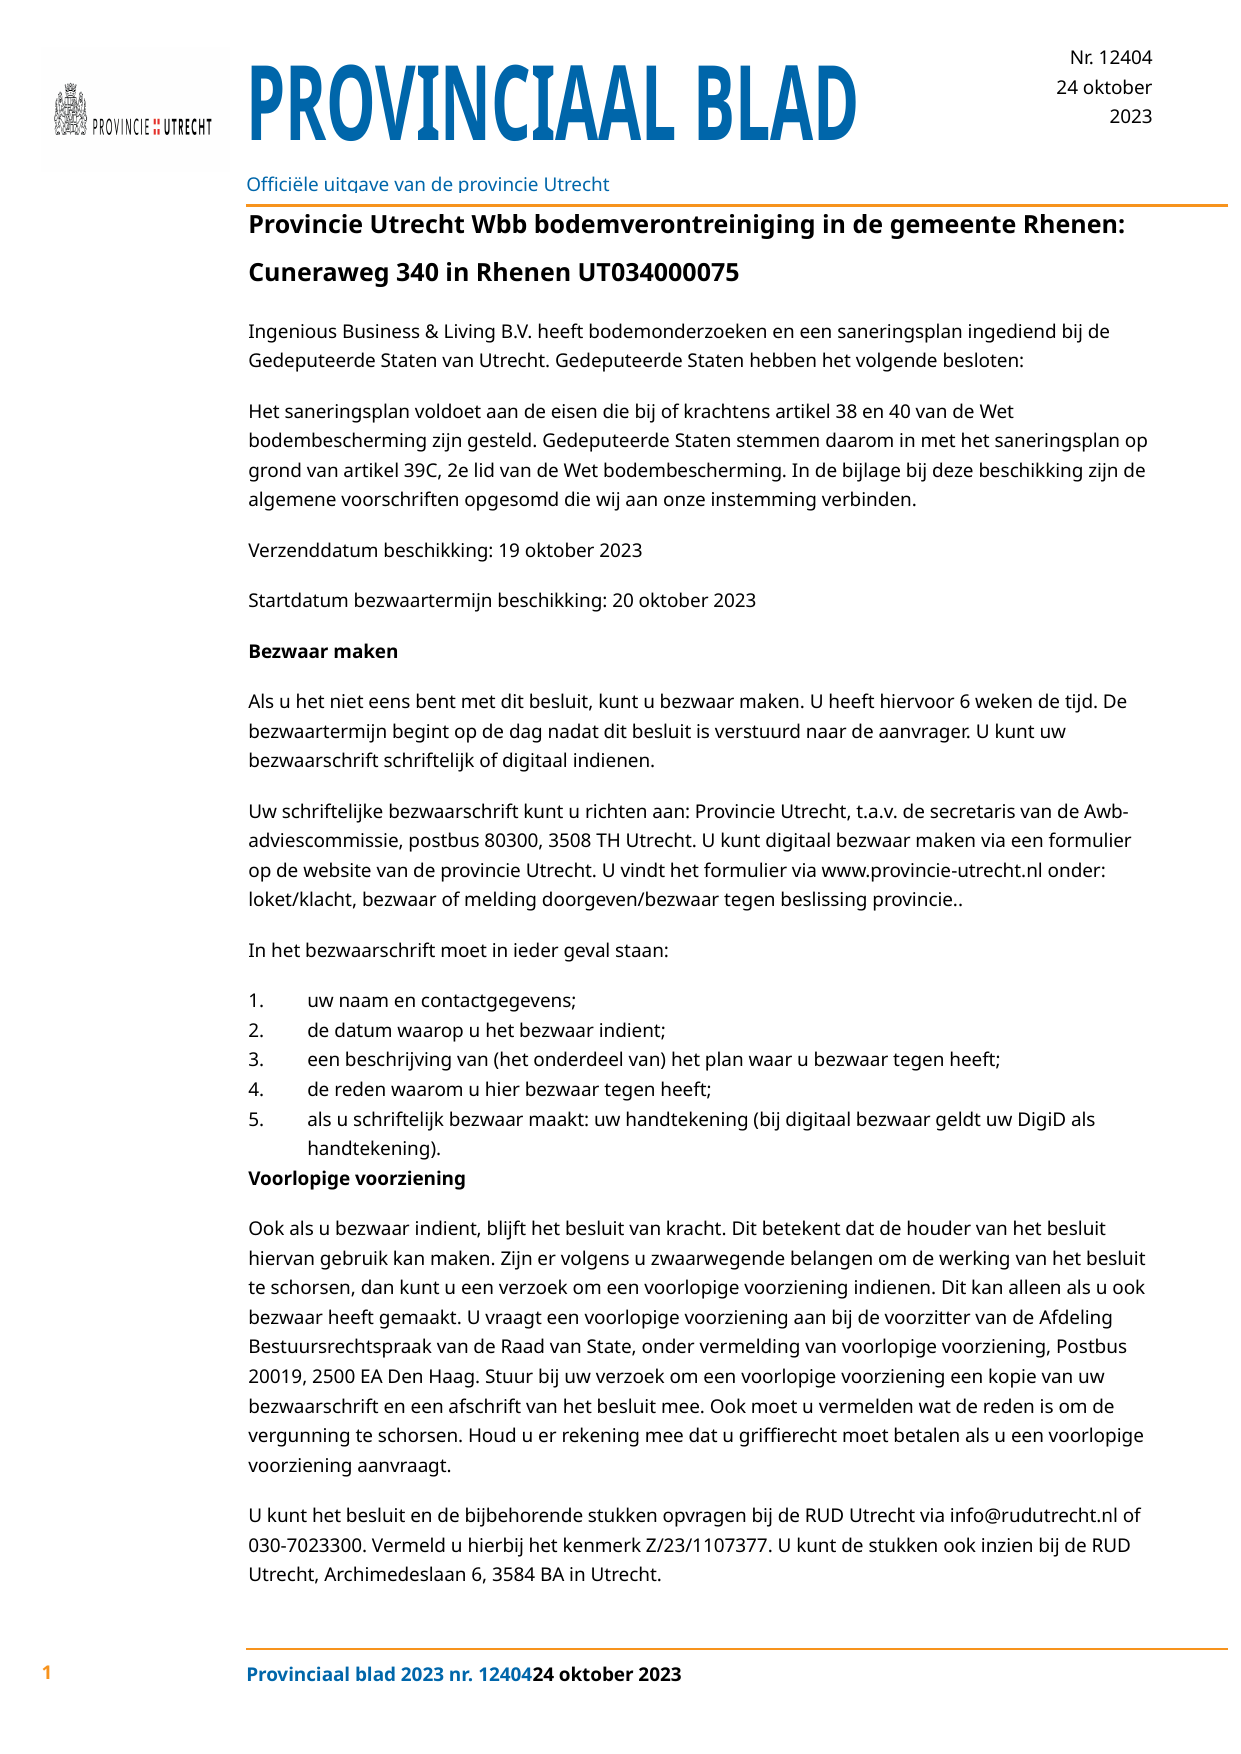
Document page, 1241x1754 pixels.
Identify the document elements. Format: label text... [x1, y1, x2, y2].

list uw naam en contactgegevens; [248, 987, 1152, 1013]
text Ingenious Business & Living B.V. heeft bodemonderzoeken en een saneringsplan ingediend bij de Gedeputeerde Staten van Utrecht. Gedeputeerde Staten hebben het volgende besloten: [248, 318, 1152, 373]
text Verzenddatum beschikking: 19 oktober 2023 [248, 537, 1152, 563]
list als u schriftelijk bezwaar maakt: uw handtekening (bij digitaal bezwaar geldt uw DigiD als handtekening). [248, 1106, 1152, 1161]
text Het saneringsplan voldoet aan de eisen die bij of krachtens artikel 38 en 40 van de Wet bodembescherming zijn gesteld. Gedeputeerde Staten stemmen daarom in met het saneringsplan op grond van artikel 39C, 2e lid van de Wet bodembescherming. In de bijlage bij deze beschikking zijn de algemene voorschriften opgesomd die wij aan onze instemming verbinden. [248, 398, 1152, 512]
list een beschrijving van (het onderdeel van) het plan waar u bezwaar tegen heeft; [248, 1047, 1152, 1072]
text Ook als u bezwaar indient, blijft het besluit van kracht. Dit betekent dat de houder van het besluit hiervan gebruik kan maken. Zijn er volgens u zwaarwegende belangen om de werking van het besluit te schorsen, dan kunt u een verzoek om een voorlopige voorziening indienen. Dit kan alleen als u ook bezwaar heeft gemaakt. U vraagt een voorlopige voorziening aan bij de voorzitter van de Afdeling Bestuursrechtspraak van de Raad van State, onder vermelding van voorlopige voorziening, Postbus 20019, 2500 EA Den Haag. Stuur bij uw verzoek om een voorlopige voorziening een kopie van uw bezwaarschrift en een afschrift van het besluit mee. Ook moet u vermelden wat de reden is om de vergunning te schorsen. Houd u er rekening mee dat u griffierecht moet betalen als u een voorlopige voorziening aanvraagt. [248, 1215, 1152, 1478]
list de reden waarom u hier bezwaar tegen heeft; [248, 1076, 1152, 1102]
text Voorlopige voorziening [248, 1165, 1152, 1191]
text In het bezwaarschrift moet in ieder geval staan: [248, 937, 1152, 963]
text Als u het niet eens bent met dit besluit, kunt u bezwaar maken. U heeft hiervoor 6 weken de tijd. De bezwaartermijn begint op de dag nadat dit besluit is verstuurd naar de aanvrager. U kunt uw bezwaarschrift schriftelijk of digitaal indienen. [248, 688, 1152, 773]
text U kunt het besluit en de bijbehorende stukken opvragen bij de RUD Utrecht via info@rudutrecht.nl of 030-7023300. Vermeld u hierbij het kenmerk Z/23/1107377. U kunt de stukken ook inzien bij de RUD Utrecht, Archimedeslaan 6, 3584 BA in Utrecht. [248, 1502, 1152, 1587]
text Provincie Utrecht Wbb bodemverontreiniging in de gemeente Rhenen: Cuneraweg 340 in Rhenen UT034000075 [248, 207, 1152, 288]
picture [41, 47, 231, 172]
text Startdatum bezwaartermijn beschikking: 20 oktober 2023 [248, 587, 1152, 613]
text Bezwaar maken [248, 638, 1152, 664]
text Uw schriftelijke bezwaarschrift kunt u richten aan: Provincie Utrecht, t.a.v. de secretaris van de Awb-adviescommissie, postbus 80300, 3508 TH Utrecht. U kunt digitaal bezwaar maken via een formulier op de website van de provincie Utrecht. U vindt het formulier via www.provincie-utrecht.nl onder: loket/klacht, bezwaar of melding doorgeven/bezwaar tegen beslissing provincie.. [248, 798, 1152, 912]
list de datum waarop u het bezwaar indient; [248, 1017, 1152, 1043]
